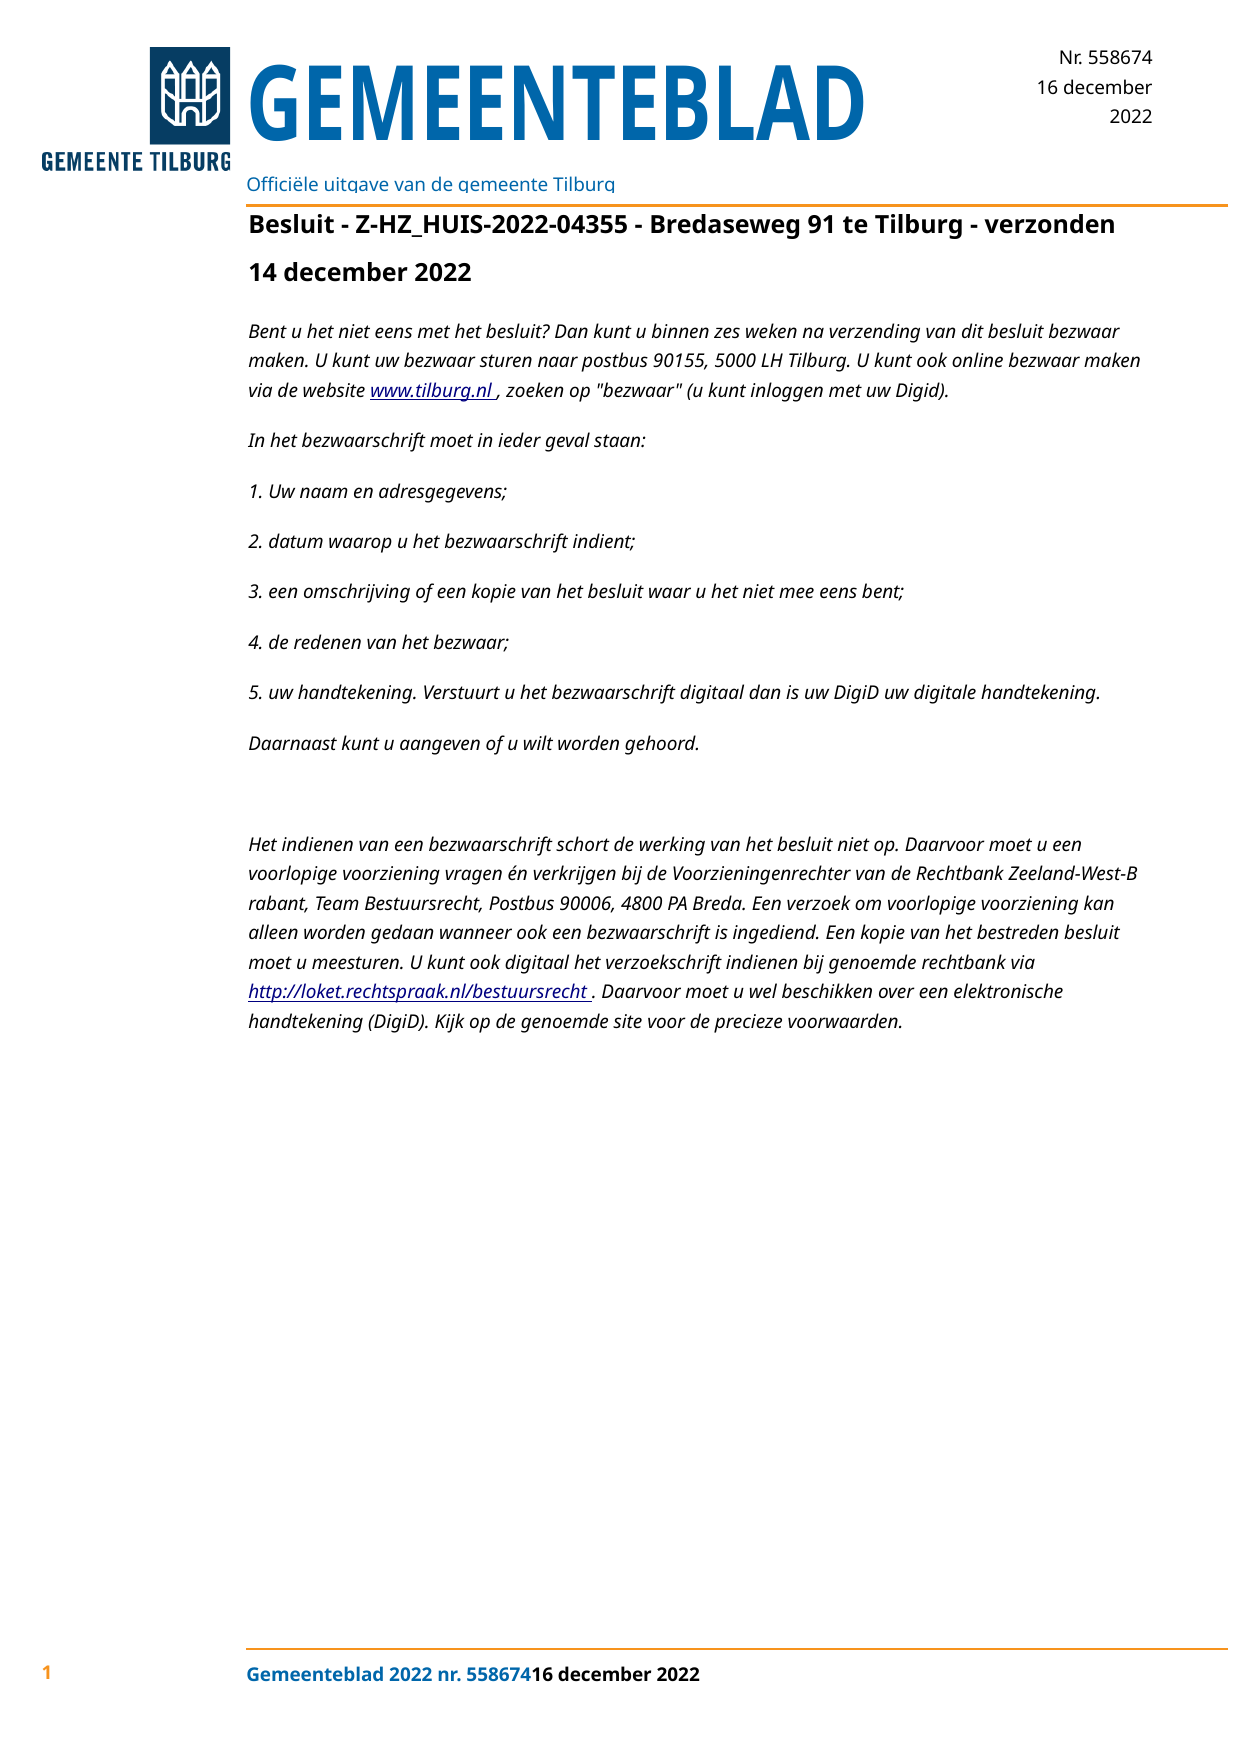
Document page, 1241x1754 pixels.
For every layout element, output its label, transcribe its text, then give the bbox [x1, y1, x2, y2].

text Besluit - Z-HZ_HUIS-2022-04355 - Bredaseweg 91 te Tilburg - verzonden 14 december 2022 [248, 207, 1152, 288]
text 1. Uw naam en adresgegevens; [248, 478, 1152, 504]
text 3. een omschrijving of een kopie van het besluit waar u het niet mee eens bent; [248, 579, 1152, 604]
text Bent u het niet eens met het besluit? Dan kunt u binnen zes weken na verzending van dit besluit bezwaar maken. U kunt uw bezwaar sturen naar postbus 90155, 5000 LH Tilburg. U kunt ook online bezwaar maken via de website www.tilburg.nl , zoeken op "bezwaar" (u kunt inloggen met uw Digid). [248, 318, 1152, 403]
text 2. datum waarop u het bezwaarschrift indient; [248, 528, 1152, 554]
text 5. uw handtekening. Verstuurt u het bezwaarschrift digitaal dan is uw DigiD uw digitale handtekening. [248, 679, 1152, 705]
text In het bezwaarschrift moet in ieder geval staan: [248, 427, 1152, 453]
text Het indienen van een bezwaarschrift schort de werking van het besluit niet op. Daarvoor moet u een voorlopige voorziening vragen én verkrijgen bij de Voorzieningenrechter van de Rechtbank Zeeland-West-B rabant, Team Bestuursrecht, Postbus 90006, 4800 PA Breda. Een verzoek om voorlopige voorziening kan alleen worden gedaan wanneer ook een bezwaarschrift is ingediend. Een kopie van het bestreden besluit moet u meesturen. U kunt ook digitaal het verzoekschrift indienen bij genoemde rechtbank via http://loket.rechtspraak.nl/bestuursrecht . Daarvoor moet u wel beschikken over een elektronische handtekening (DigiD). Kijk op de genoemde site voor de precieze voorwaarden. [248, 831, 1152, 1034]
text 4. de redenen van het bezwaar; [248, 629, 1152, 655]
text Daarnaast kunt u aangeven of u wilt worden gehoord. [248, 730, 1152, 756]
picture [41, 47, 231, 172]
